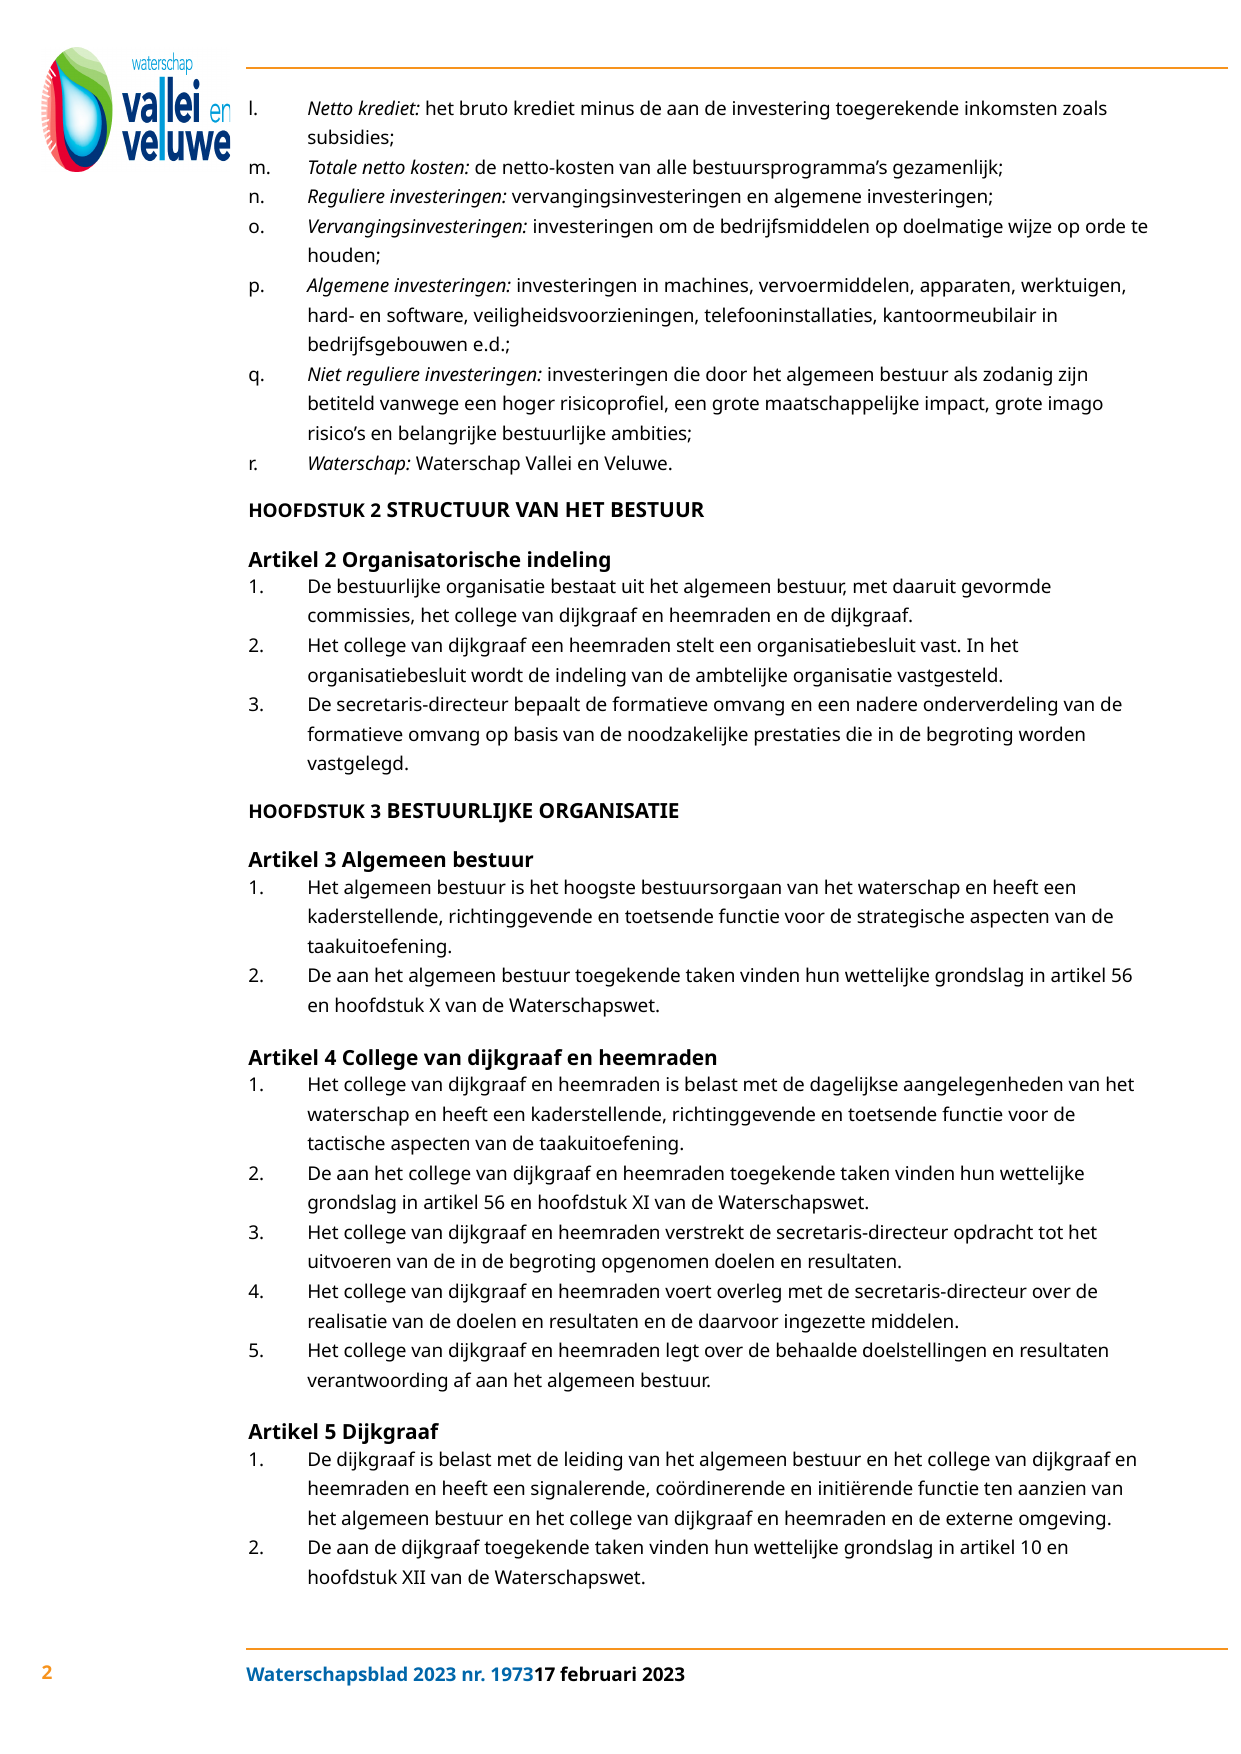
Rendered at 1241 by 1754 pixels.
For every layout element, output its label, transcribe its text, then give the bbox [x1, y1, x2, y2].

text HOOFDSTUK 3 BESTUURLIJKE ORGANISATIE [248, 796, 1152, 825]
list Het algemeen bestuur is het hoogste bestuursorgaan van het waterschap en heeft een kaderstellende, richtinggevende en toetsende functie voor de strategische aspecten van de taakuitoefening. [248, 874, 1152, 959]
text Artikel 5 Dijkgraaf [248, 1417, 1152, 1446]
list De secretaris-directeur bepaalt de formatieve omvang en een nadere onderverdeling van de formatieve omvang op basis van de noodzakelijke prestaties die in de begroting worden vastgelegd. [248, 691, 1152, 776]
text Artikel 4 College van dijkgraaf en heemraden [248, 1043, 1152, 1071]
list Totale netto kosten: de netto-kosten van alle bestuursprogramma’s gezamenlijk; [248, 154, 1152, 180]
list De bestuurlijke organisatie bestaat uit het algemeen bestuur, met daaruit gevormde commissies, het college van dijkgraaf en heemraden en de dijkgraaf. [248, 573, 1152, 628]
list Het college van dijkgraaf en heemraden verstrekt de secretaris-directeur opdracht tot het uitvoeren van de in de begroting opgenomen doelen en resultaten. [248, 1219, 1152, 1274]
list Het college van dijkgraaf en heemraden is belast met de dagelijkse aangelegenheden van het waterschap en heeft een kaderstellende, richtinggevende en toetsende functie voor de tactische aspecten van de taakuitoefening. [248, 1071, 1152, 1156]
list Vervangingsinvesteringen: investeringen om de bedrijfsmiddelen op doelmatige wijze op orde te houden; [248, 213, 1152, 268]
list De dijkgraaf is belast met de leiding van het algemeen bestuur en het college van dijkgraaf en heemraden en heeft een signalerende, coördinerende en initiërende functie ten aanzien van het algemeen bestuur en het college van dijkgraaf en heemraden en de externe omgeving. [248, 1446, 1152, 1531]
text HOOFDSTUK 2 STRUCTUUR VAN HET BESTUUR [248, 495, 1152, 524]
list Niet reguliere investeringen: investeringen die door het algemeen bestuur als zodanig zijn betiteld vanwege een hoger risicoprofiel, een grote maatschappelijke impact, grote imago risico’s en belangrijke bestuurlijke ambities; [248, 361, 1152, 446]
list De aan het college van dijkgraaf en heemraden toegekende taken vinden hun wettelijke grondslag in artikel 56 en hoofdstuk XI van de Waterschapswet. [248, 1160, 1152, 1215]
list Algemene investeringen: investeringen in machines, vervoermiddelen, apparaten, werktuigen, hard- en software, veiligheidsvoorzieningen, telefooninstallaties, kantoormeubilair in bedrijfsgebouwen e.d.; [248, 272, 1152, 357]
list Netto krediet: het bruto krediet minus de aan de investering toegerekende inkomsten zoals subsidies; [248, 95, 1152, 150]
text Artikel 3 Algemeen bestuur [248, 846, 1152, 874]
list Het college van dijkgraaf en heemraden voert overleg met de secretaris-directeur over de realisatie van de doelen en resultaten en de daarvoor ingezette middelen. [248, 1278, 1152, 1333]
list Waterschap: Waterschap Vallei en Veluwe. [248, 450, 1152, 476]
list De aan de dijkgraaf toegekende taken vinden hun wettelijke grondslag in artikel 10 en hoofdstuk XII van de Waterschapswet. [248, 1534, 1152, 1590]
list Het college van dijkgraaf een heemraden stelt een organisatiebesluit vast. In het organisatiebesluit wordt de indeling van de ambtelijke organisatie vastgesteld. [248, 632, 1152, 688]
list De aan het algemeen bestuur toegekende taken vinden hun wettelijke grondslag in artikel 56 en hoofdstuk X van de Waterschapswet. [248, 963, 1152, 1018]
list Reguliere investeringen: vervangingsinvesteringen en algemene investeringen; [248, 183, 1152, 209]
picture [41, 47, 231, 172]
text Artikel 2 Organisatorische indeling [248, 545, 1152, 573]
list Het college van dijkgraaf en heemraden legt over de behaalde doelstellingen en resultaten verantwoording af aan het algemeen bestuur. [248, 1337, 1152, 1393]
